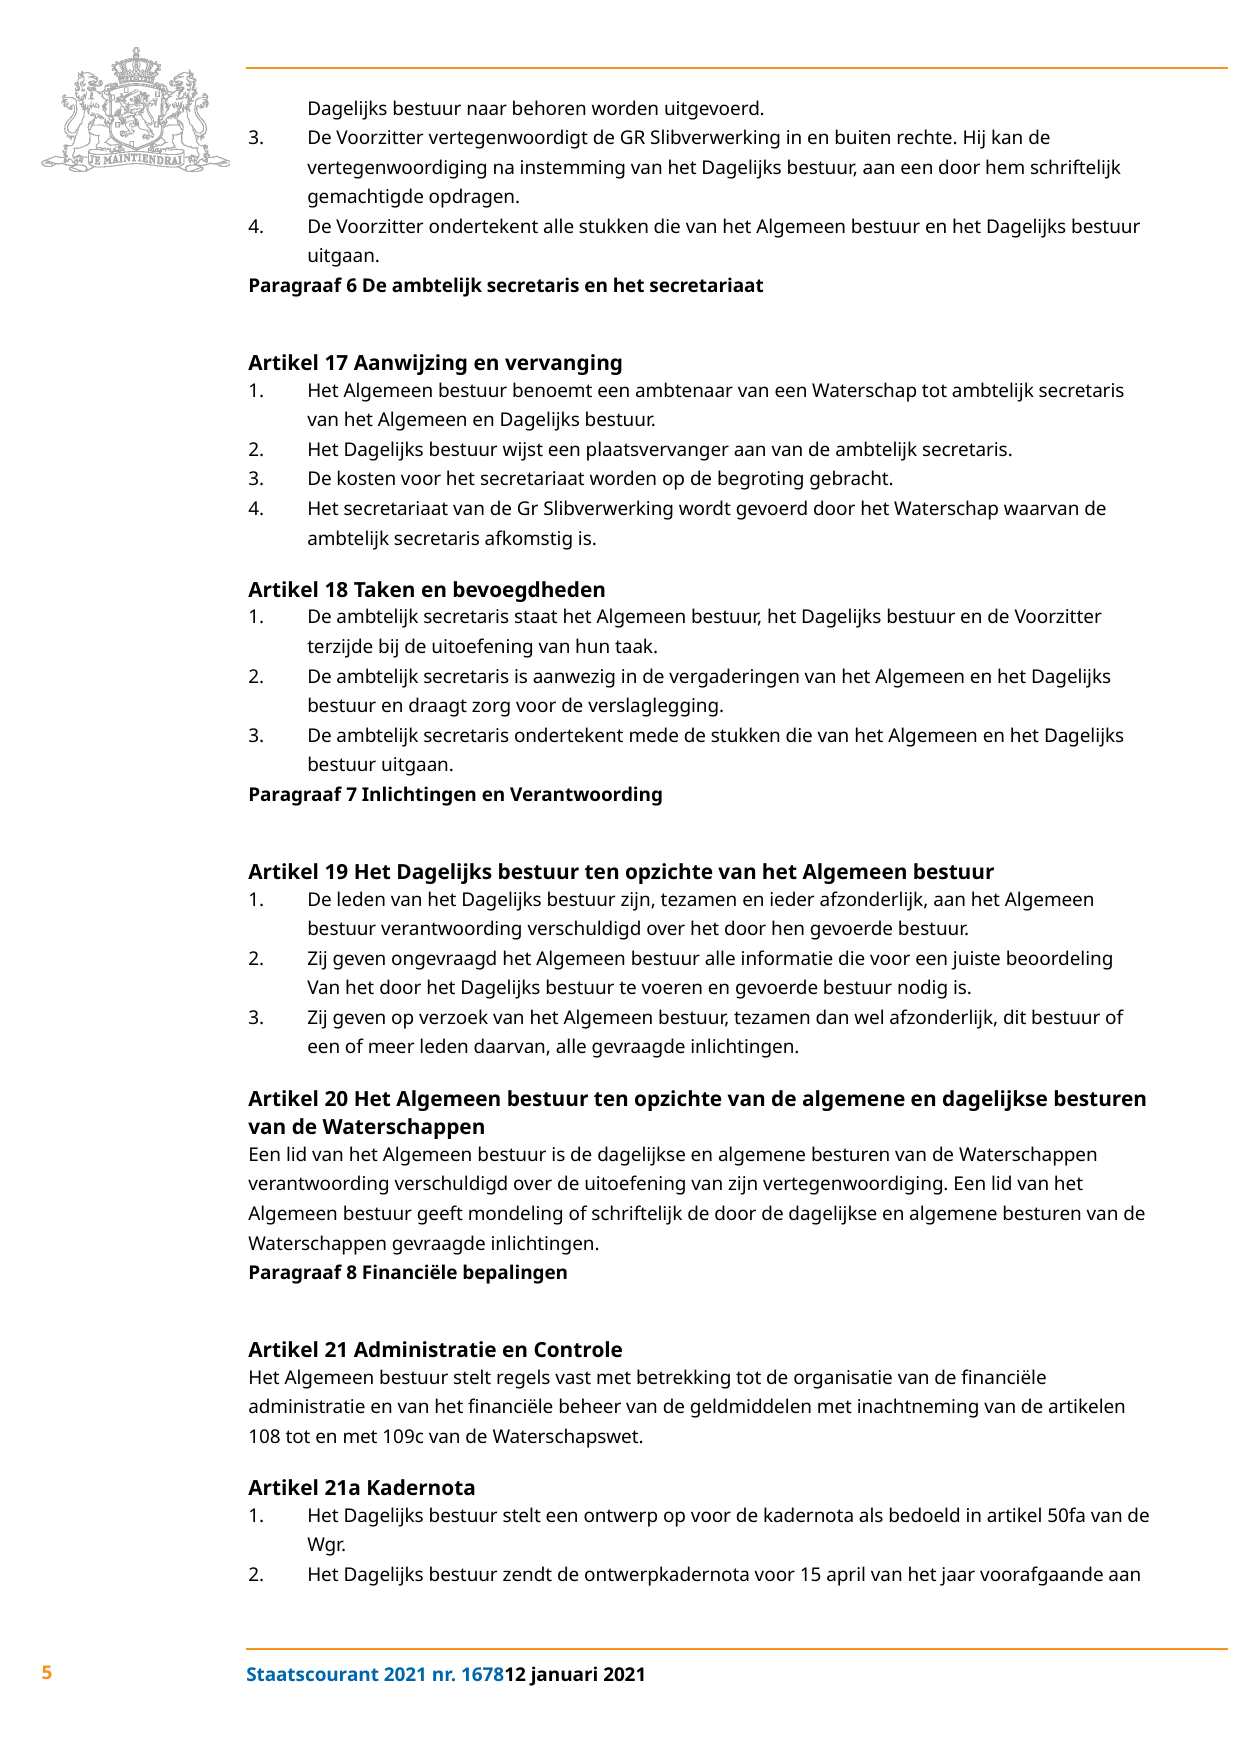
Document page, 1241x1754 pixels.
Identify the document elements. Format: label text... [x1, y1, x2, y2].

list De kosten voor het secretariaat worden op de begroting gebracht. [248, 466, 1152, 491]
list Het Algemeen bestuur benoemt een ambtenaar van een Waterschap tot ambtelijk secretaris van het Algemeen en Dagelijks bestuur. [248, 377, 1152, 432]
list De Voorzitter vertegenwoordigt de GR Slibverwerking in en buiten rechte. Hij kan de vertegenwoordiging na instemming van het Dagelijks bestuur, aan een door hem schriftelijk gemachtigde opdragen. [248, 124, 1152, 209]
list Het secretariaat van de Gr Slibverwerking wordt gevoerd door het Waterschap waarvan de ambtelijk secretaris afkomstig is. [248, 495, 1152, 551]
text Artikel 21 Administratie en Controle [248, 1335, 1152, 1364]
list Het Dagelijks bestuur zendt de ontwerpkadernota voor 15 april van het jaar voorafgaande aan [248, 1561, 1152, 1587]
text Paragraaf 7 Inlichtingen en Verantwoording [248, 781, 1152, 807]
text Paragraaf 6 De ambtelijk secretaris en het secretariaat [248, 272, 1152, 298]
text Artikel 21a Kadernota [248, 1473, 1152, 1502]
list De ambtelijk secretaris is aanwezig in de vergaderingen van het Algemeen en het Dagelijks bestuur en draagt zorg voor de verslaglegging. [248, 663, 1152, 718]
list Het Dagelijks bestuur wijst een plaatsvervanger aan van de ambtelijk secretaris. [248, 436, 1152, 462]
picture [41, 47, 231, 172]
list De Voorzitter ondertekent alle stukken die van het Algemeen bestuur en het Dagelijks bestuur uitgaan. [248, 213, 1152, 268]
text Artikel 18 Taken en bevoegdheden [248, 575, 1152, 604]
text Het Algemeen bestuur stelt regels vast met betrekking tot de organisatie van de financiële administratie en van het financiële beheer van de geldmiddelen met inachtneming van de artikelen 108 tot en met 109c van de Waterschapswet. [248, 1364, 1152, 1449]
text Artikel 20 Het Algemeen bestuur ten opzichte van de algemene en dagelijkse besturen van de Waterschappen [248, 1084, 1152, 1141]
text Artikel 19 Het Dagelijks bestuur ten opzichte van het Algemeen bestuur [248, 857, 1152, 886]
list Zij geven ongevraagd het Algemeen bestuur alle informatie die voor een juiste beoordeling Van het door het Dagelijks bestuur te voeren en gevoerde bestuur nodig is. [248, 945, 1152, 1000]
text Artikel 17 Aanwijzing en vervanging [248, 348, 1152, 377]
text Een lid van het Algemeen bestuur is de dagelijkse en algemene besturen van de Waterschappen verantwoording verschuldigd over de uitoefening van zijn vertegenwoordiging. Een lid van het Algemeen bestuur geeft mondeling of schriftelijk de door de dagelijkse en algemene besturen van de Waterschappen gevraagde inlichtingen. [248, 1141, 1152, 1255]
list Het Dagelijks bestuur stelt een ontwerp op voor de kadernota als bedoeld in artikel 50fa van de Wgr. [248, 1502, 1152, 1557]
list Dagelijks bestuur naar behoren worden uitgevoerd. [248, 95, 1152, 121]
list De leden van het Dagelijks bestuur zijn, tezamen en ieder afzonderlijk, aan het Algemeen bestuur verantwoording verschuldigd over het door hen gevoerde bestuur. [248, 886, 1152, 941]
text Paragraaf 8 Financiële bepalingen [248, 1259, 1152, 1285]
list De ambtelijk secretaris ondertekent mede de stukken die van het Algemeen en het Dagelijks bestuur uitgaan. [248, 722, 1152, 777]
list Zij geven op verzoek van het Algemeen bestuur, tezamen dan wel afzonderlijk, dit bestuur of een of meer leden daarvan, alle gevraagde inlichtingen. [248, 1004, 1152, 1059]
list De ambtelijk secretaris staat het Algemeen bestuur, het Dagelijks bestuur en de Voorzitter terzijde bij de uitoefening van hun taak. [248, 604, 1152, 659]
